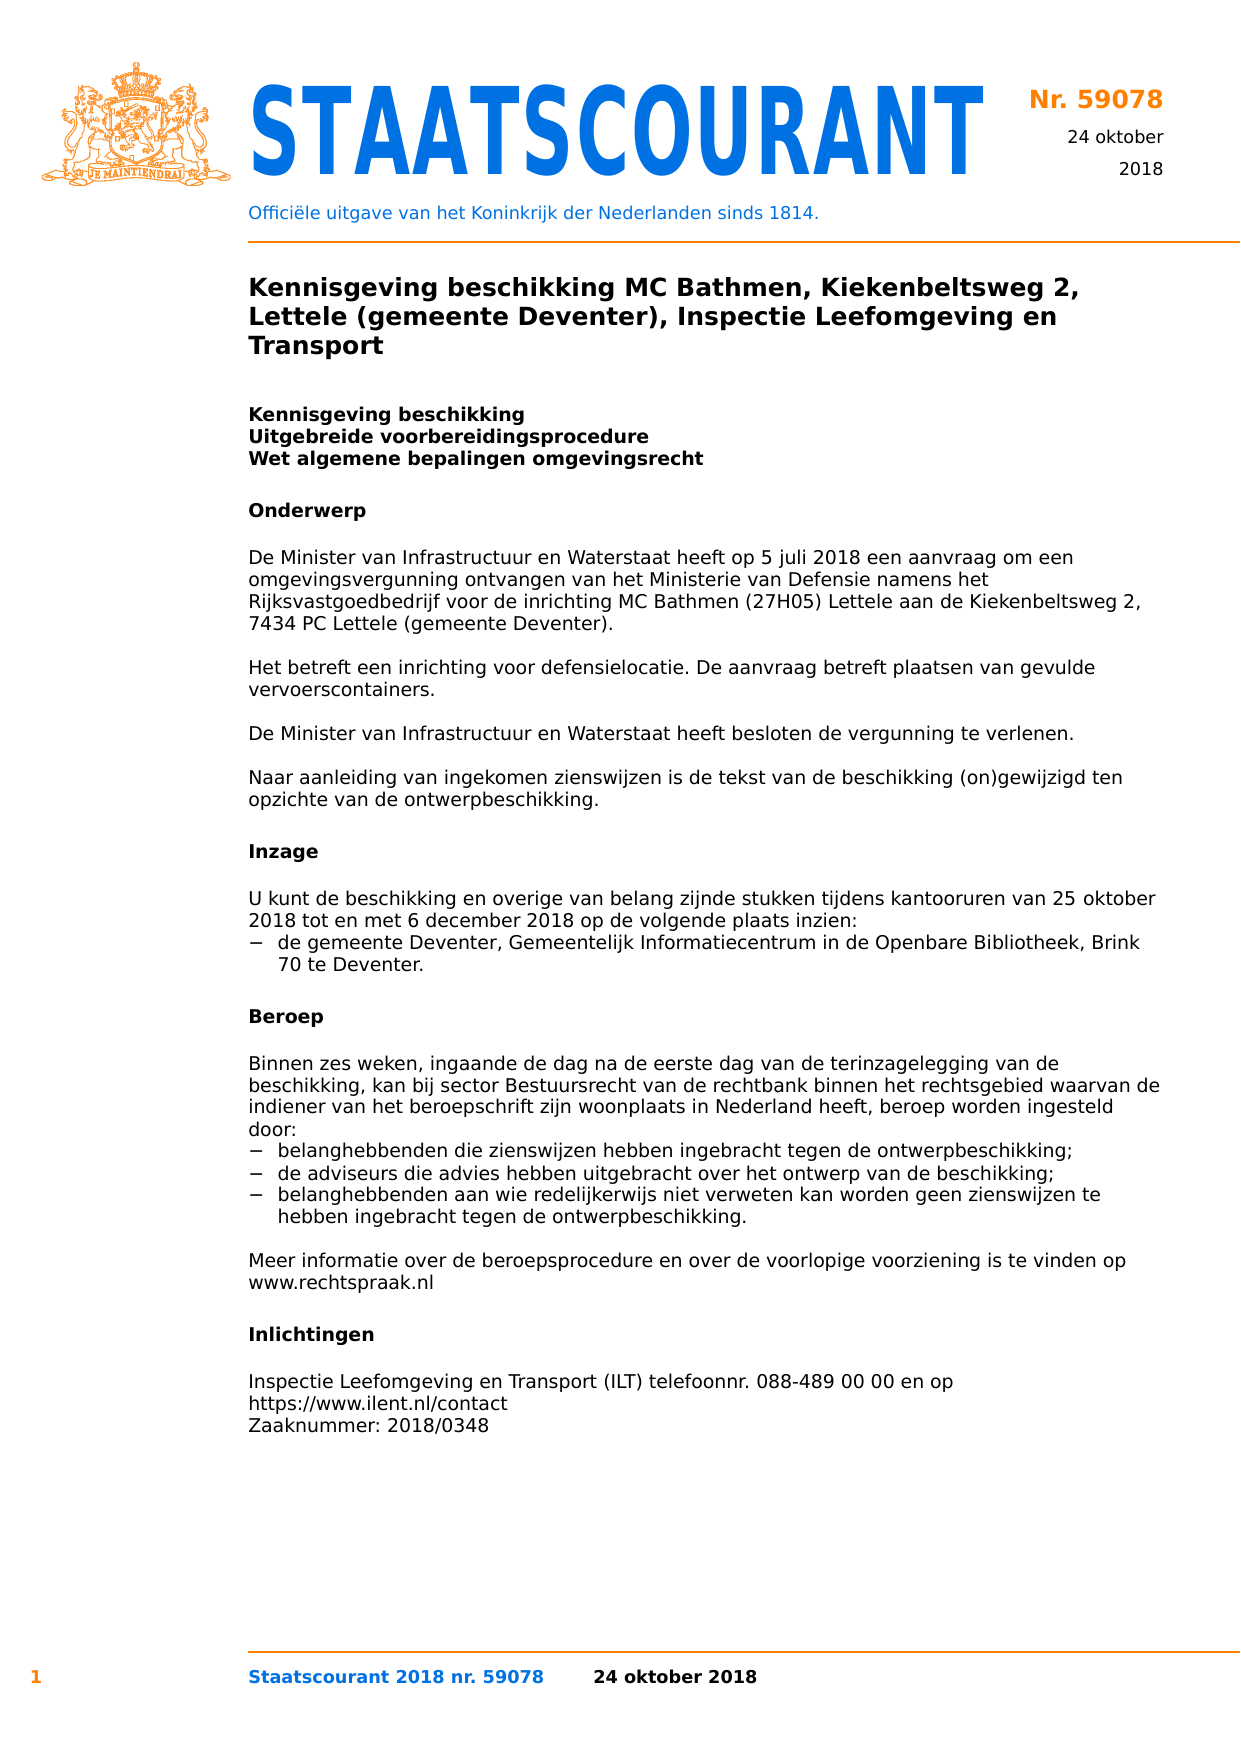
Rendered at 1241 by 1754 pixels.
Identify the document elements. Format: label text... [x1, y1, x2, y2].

table_header [25, 62, 248, 241]
picture [41, 62, 231, 186]
subtitle Inzage [248, 841, 1163, 863]
table_cell 2018 [998, 153, 1240, 203]
subtitle Beroep [248, 1006, 1163, 1027]
text − belanghebbenden die zienswijzen hebben ingebracht tegen de ontwerpbeschikking; [248, 1140, 1163, 1162]
table_header STAATSCOURANT [248, 62, 998, 203]
subtitle Onderwerp [248, 500, 1163, 522]
table_cell 24 oktober [998, 121, 1240, 153]
text De Minister van Infrastructuur en Waterstaat heeft besloten de vergunning te verlenen. [248, 723, 1163, 745]
text Uitgebreide voorbereidingsprocedure [248, 426, 1163, 448]
subtitle Kennisgeving beschikking MC Bathmen, Kiekenbeltsweg 2, Lettele (gemeente Deventer), Inspectie Leefomgeving en Transport [248, 273, 1163, 361]
text Zaaknummer: 2018/0348 [248, 1415, 1163, 1437]
text Het betreft een inrichting voor defensielocatie. De aanvraag betreft plaatsen van gevulde vervoerscontainers. [248, 657, 1163, 701]
text Kennisgeving beschikking [248, 404, 1163, 426]
table_header Nr. 59078 [998, 62, 1240, 121]
text Naar aanleiding van ingekomen zienswijzen is de tekst van de beschikking (on)gewijzigd ten opzichte van de ontwerpbeschikking. [248, 767, 1163, 811]
table_cell Officiële uitgave van het Koninkrijk der Nederlanden sinds 1814. [248, 203, 1240, 241]
text − de gemeente Deventer, Gemeentelijk Informatiecentrum in de Openbare Bibliotheek, Brink 70 te Deventer. [248, 932, 1163, 976]
text Meer informatie over de beroepsprocedure en over de voorlopige voorziening is te vinden op www.rechtspraak.nl [248, 1250, 1163, 1294]
text Binnen zes weken, ingaande de dag na de eerste dag van de terinzagelegging van de beschikking, kan bij sector Bestuursrecht van de rechtbank binnen het rechtsgebied waarvan de indiener van het beroepschrift zijn woonplaats in Nederland heeft, beroep worden ingesteld door: [248, 1052, 1163, 1140]
text Wet algemene bepalingen omgevingsrecht [248, 448, 1163, 470]
text De Minister van Infrastructuur en Waterstaat heeft op 5 juli 2018 een aanvraag om een omgevingsvergunning ontvangen van het Ministerie van Defensie namens het Rijksvastgoedbedrijf voor de inrichting MC Bathmen (27H05) Lettele aan de Kiekenbeltsweg 2, 7434 PC Lettele (gemeente Deventer). [248, 547, 1163, 635]
text Inspectie Leefomgeving en Transport (ILT) telefoonnr. 088-489 00 00 en op https://www.ilent.nl/contact [248, 1371, 1163, 1415]
text − de adviseurs die advies hebben uitgebracht over het ontwerp van de beschikking; [248, 1162, 1163, 1184]
text U kunt de beschikking en overige van belang zijnde stukken tijdens kantooruren van 25 oktober 2018 tot en met 6 december 2018 op de volgende plaats inzien: [248, 888, 1163, 932]
subtitle Inlichtingen [248, 1324, 1163, 1346]
text − belanghebbenden aan wie redelijkerwijs niet verweten kan worden geen zienswijzen te hebben ingebracht tegen de ontwerpbeschikking. [248, 1184, 1163, 1228]
